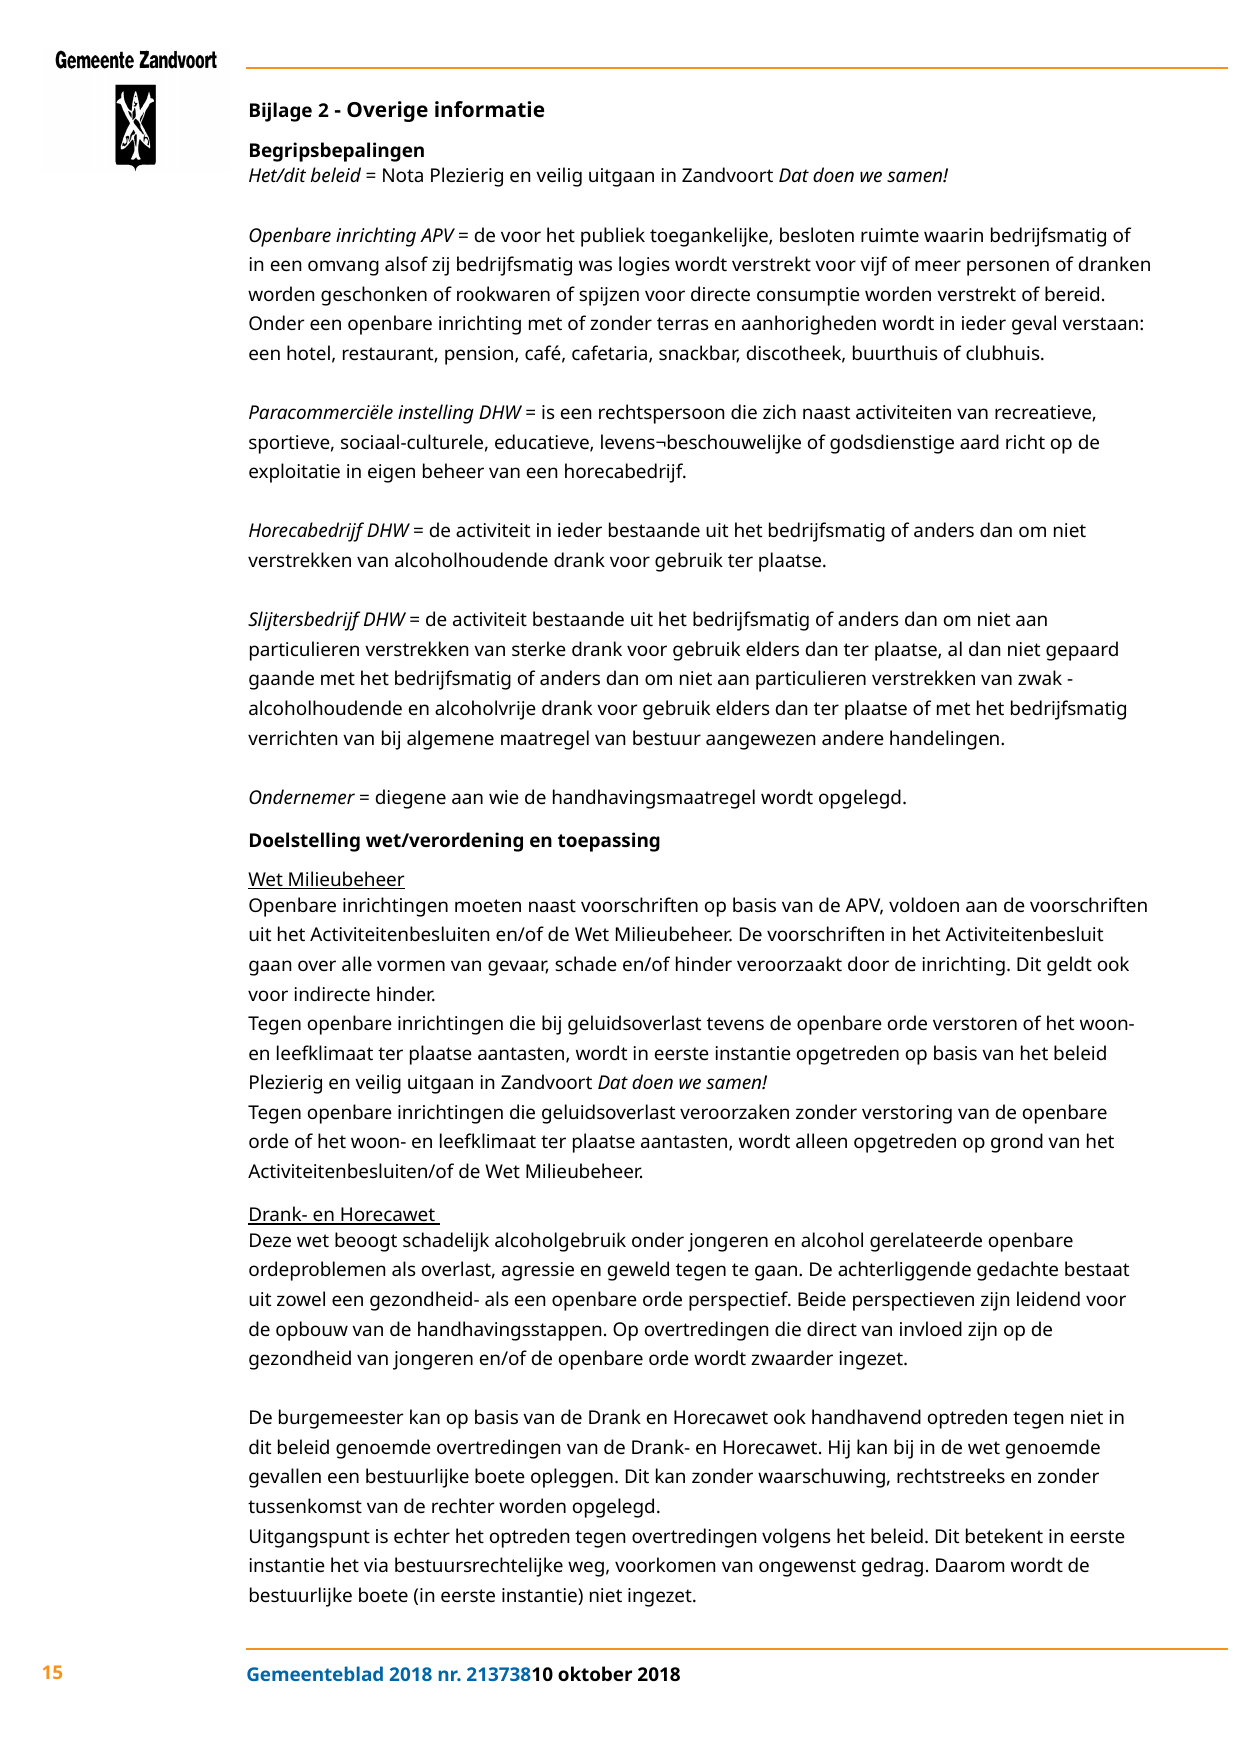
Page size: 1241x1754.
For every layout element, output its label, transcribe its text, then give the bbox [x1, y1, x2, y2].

text Horecabedrijf DHW = de activiteit in ieder bestaande uit het bedrijfsmatig of anders dan om niet verstrekken van alcoholhoudende drank voor gebruik ter plaatse. [248, 518, 1152, 573]
text Wet Milieubeheer [248, 866, 1152, 892]
text Slijtersbedrijf DHW = de activiteit bestaande uit het bedrijfsmatig of anders dan om niet aan particulieren verstrekken van sterke drank voor gebruik elders dan ter plaatse, al dan niet gepaard gaande met het bedrijfsmatig of anders dan om niet aan particulieren verstrekken van zwak - alcoholhoudende en alcoholvrije drank voor gebruik elders dan ter plaatse of met het bedrijfsmatig verrichten van bij algemene maatregel van bestuur aangewezen andere handelingen. [248, 606, 1152, 750]
text Doelstelling wet/verordening en toepassing [248, 827, 1152, 853]
text Tegen openbare inrichtingen die geluidsoverlast veroorzaken zonder verstoring van de openbare orde of het woon- en leefklimaat ter plaatse aantasten, wordt alleen opgetreden op grond van het Activiteitenbesluiten/of de Wet Milieubeheer. [248, 1099, 1152, 1184]
text De burgemeester kan op basis van de Drank en Horecawet ook handhavend optreden tegen niet in dit beleid genoemde overtredingen van de Drank- en Horecawet. Hij kan bij in de wet genoemde gevallen een bestuurlijke boete opleggen. Dit kan zonder waarschuwing, rechtstreeks en zonder tussenkomst van de rechter worden opgelegd. [248, 1404, 1152, 1519]
text Openbare inrichting APV = de voor het publiek toegankelijke, besloten ruimte waarin bedrijfsmatig of in een omvang alsof zij bedrijfsmatig was logies wordt verstrekt voor vijf of meer personen of dranken worden geschonken of rookwaren of spijzen voor directe consumptie worden verstrekt of bereid. Onder een openbare inrichting met of zonder terras en aanhorigheden wordt in ieder geval verstaan: een hotel, restaurant, pension, café, cafetaria, snackbar, discotheek, buurthuis of clubhuis. [248, 222, 1152, 366]
text Het/dit beleid = Nota Plezierig en veilig uitgaan in Zandvoort Dat doen we samen! [248, 163, 1152, 188]
text Deze wet beoogt schadelijk alcoholgebruik onder jongeren en alcohol gerelateerde openbare ordeproblemen als overlast, agressie en geweld tegen te gaan. De achterliggende gedachte bestaat uit zowel een gezondheid- als een openbare orde perspectief. Beide perspectieven zijn leidend voor de opbouw van de handhavingsstappen. Op overtredingen die direct van invloed zijn op de gezondheid van jongeren en/of de openbare orde wordt zwaarder ingezet. [248, 1227, 1152, 1371]
text Begripsbepalingen [248, 137, 1152, 163]
text Tegen openbare inrichtingen die bij geluidsoverlast tevens de openbare orde verstoren of het woon- en leefklimaat ter plaatse aantasten, wordt in eerste instantie opgetreden op basis van het beleid Plezierig en veilig uitgaan in Zandvoort Dat doen we samen! [248, 1010, 1152, 1095]
text Bijlage 2 - Overige informatie [248, 95, 1152, 123]
text Ondernemer = diegene aan wie de handhavingsmaatregel wordt opgelegd. [248, 784, 1152, 809]
text Uitgangspunt is echter het optreden tegen overtredingen volgens het beleid. Dit betekent in eerste instantie het via bestuursrechtelijke weg, voorkomen van ongewenst gedrag. Daarom wordt de bestuurlijke boete (in eerste instantie) niet ingezet. [248, 1523, 1152, 1608]
text Openbare inrichtingen moeten naast voorschriften op basis van de APV, voldoen aan de voorschriften uit het Activiteitenbesluiten en/of de Wet Milieubeheer. De voorschriften in het Activiteitenbesluit gaan over alle vormen van gevaar, schade en/of hinder veroorzaakt door de inrichting. Dit geldt ook voor indirecte hinder. [248, 892, 1152, 1006]
text Paracommerciële instelling DHW = is een rechtspersoon die zich naast activiteiten van recreatieve, sportieve, sociaal-culturele, educatieve, levens¬beschouwelijke of godsdienstige aard richt op de exploitatie in eigen beheer van een horecabedrijf. [248, 399, 1152, 484]
picture [41, 47, 231, 172]
text Drank- en Horecawet [248, 1201, 1152, 1227]
